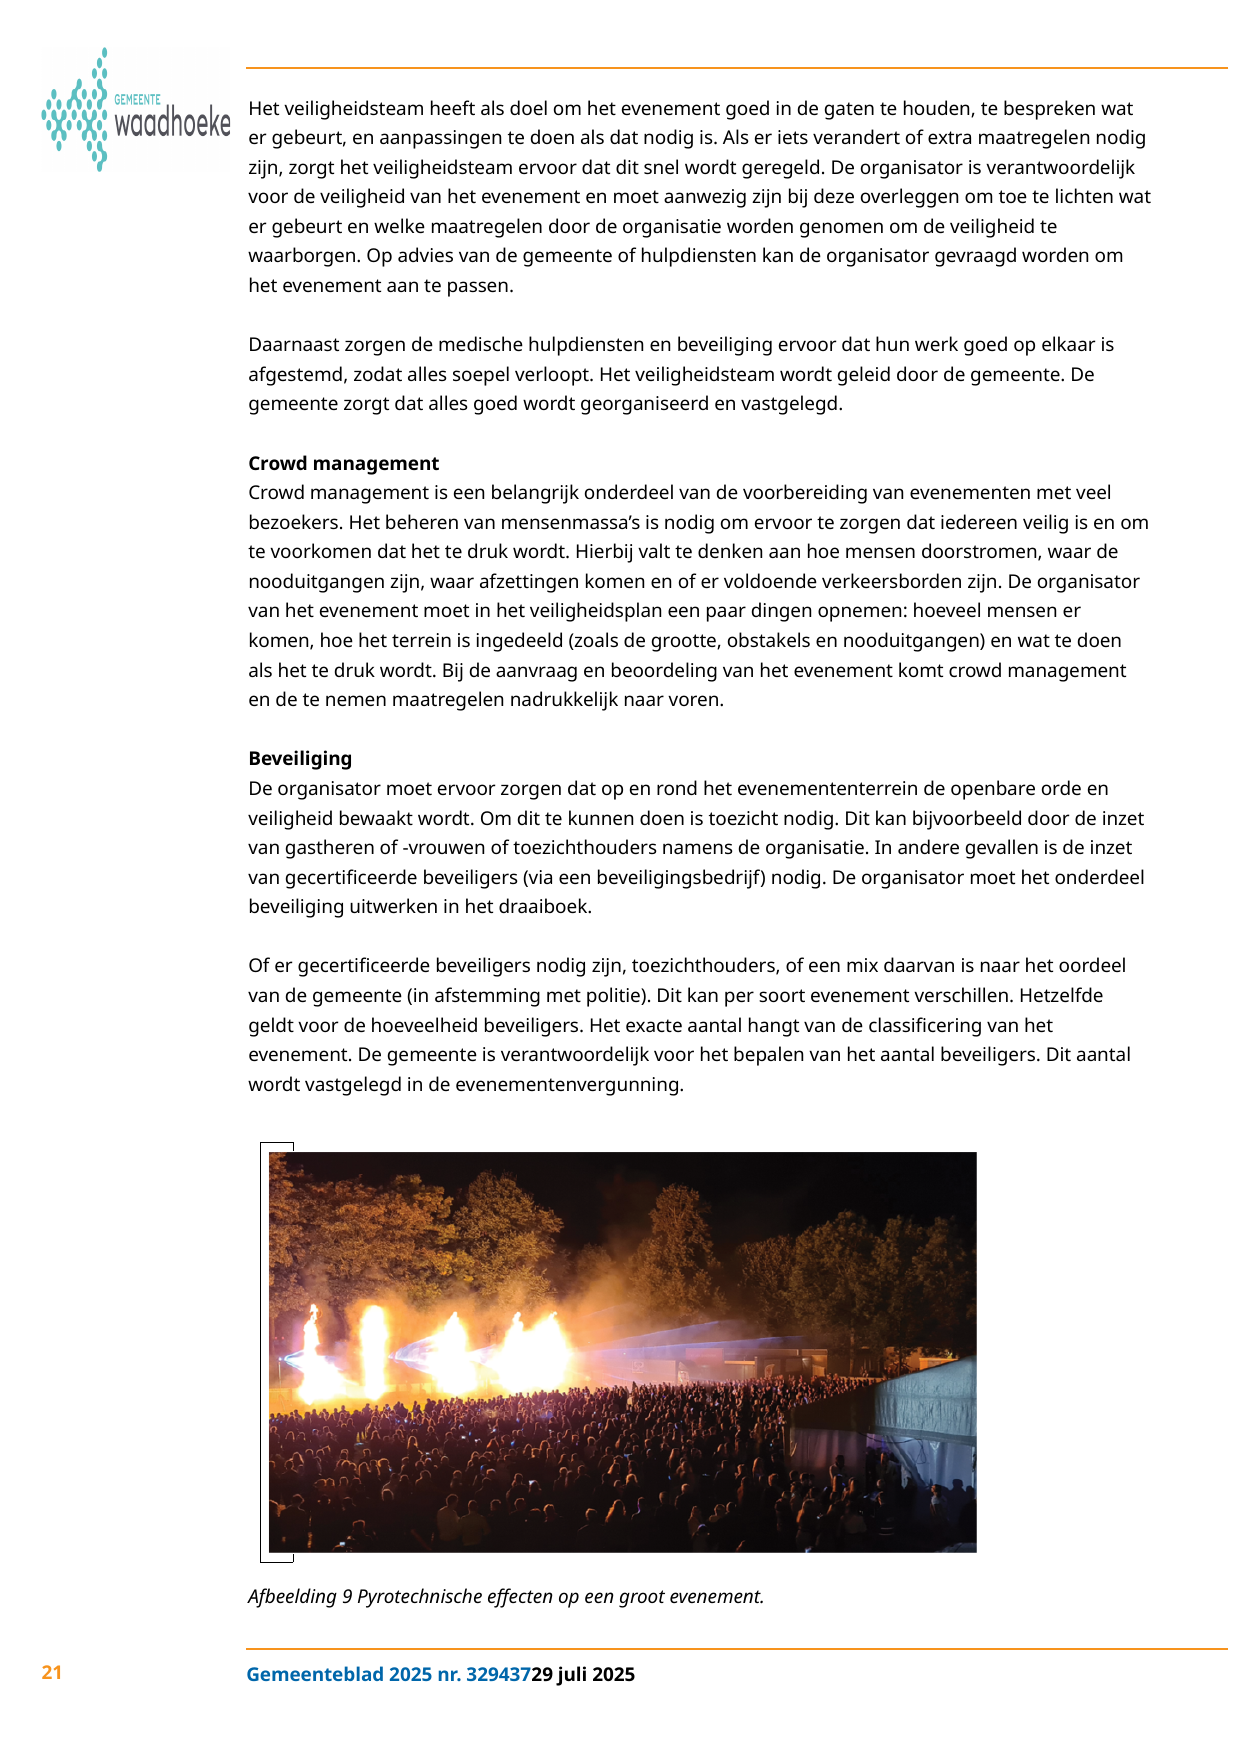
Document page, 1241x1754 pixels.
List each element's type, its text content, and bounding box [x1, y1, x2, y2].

text De organisator moet ervoor zorgen dat op en rond het evenemententerrein de openbare orde en veiligheid bewaakt wordt. Om dit te kunnen doen is toezicht nodig. Dit kan bijvoorbeeld door de inzet van gastheren of -vrouwen of toezichthouders namens de organisatie. In andere gevallen is de inzet van gecertificeerde beveiligers (via een beveiligingsbedrijf) nodig. De organisator moet het onderdeel beveiliging uitwerken in het draaiboek. [248, 775, 1152, 919]
text Crowd management is een belangrijk onderdeel van de voorbereiding van evenementen met veel bezoekers. Het beheren van mensenmassa’s is nodig om ervoor te zorgen dat iedereen veilig is en om te voorkomen dat het te druk wordt. Hierbij valt te denken aan hoe mensen doorstromen, waar de nooduitgangen zijn, waar afzettingen komen en of er voldoende verkeersborden zijn. De organisator van het evenement moet in het veiligheidsplan een paar dingen opnemen: hoeveel mensen er komen, hoe het terrein is ingedeeld (zoals de grootte, obstakels en nooduitgangen) en wat te doen als het te druk wordt. Bij de aanvraag en beoordeling van het evenement komt crowd management en de te nemen maatregelen nadrukkelijk naar voren. [248, 479, 1152, 712]
text Afbeelding 9 Pyrotechnische effecten op een groot evenement. [248, 1583, 1152, 1609]
text Of er gecertificeerde beveiligers nodig zijn, toezichthouders, of een mix daarvan is naar het oordeel van de gemeente (in afstemming met politie). Dit kan per soort evenement verschillen. Hetzelfde geldt voor de hoeveelheid beveiligers. Het exacte aantal hangt van de classificering van het evenement. De gemeente is verantwoordelijk voor het bepalen van het aantal beveiligers. Dit aantal wordt vastgelegd in de evenementenvergunning. [248, 953, 1152, 1097]
picture [41, 47, 231, 172]
text Het veiligheidsteam heeft als doel om het evenement goed in de gaten te houden, te bespreken wat er gebeurt, en aanpassingen te doen als dat nodig is. Als er iets verandert of extra maatregelen nodig zijn, zorgt het veiligheidsteam ervoor dat dit snel wordt geregeld. De organisator is verantwoordelijk voor de veiligheid van het evenement en moet aanwezig zijn bij deze overleggen om toe te lichten wat er gebeurt en welke maatregelen door de organisatie worden genomen om de veiligheid te waarborgen. Op advies van de gemeente of hulpdiensten kan de organisator gevraagd worden om het evenement aan te passen. [248, 95, 1152, 298]
text Crowd management [248, 450, 1152, 476]
text Daarnaast zorgen de medische hulpdiensten en beveiliging ervoor dat hun werk goed op elkaar is afgestemd, zodat alles soepel verloopt. Het veiligheidsteam wordt geleid door de gemeente. De gemeente zorgt dat alles goed wordt georganiseerd en vastgelegd. [248, 331, 1152, 416]
picture [268, 1151, 978, 1554]
text Beveiliging [248, 746, 1152, 771]
